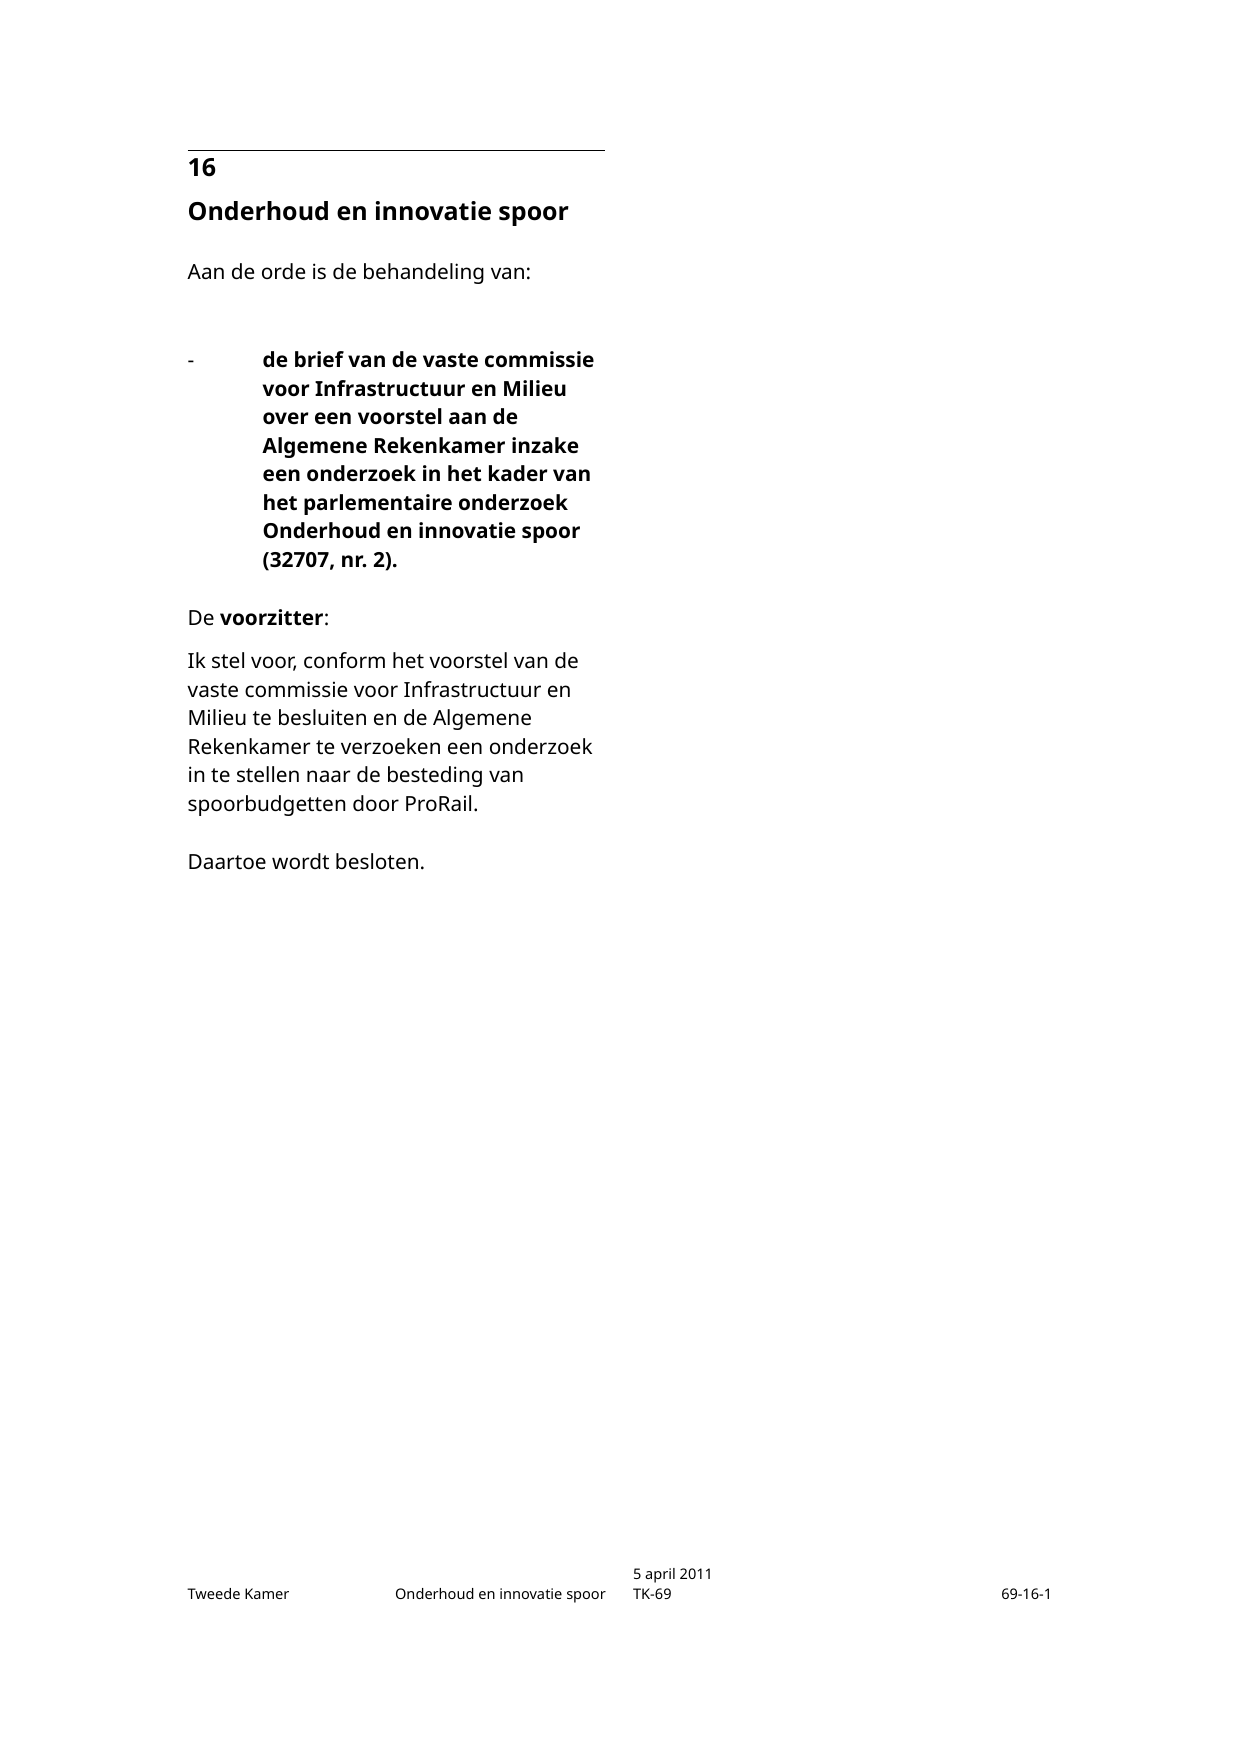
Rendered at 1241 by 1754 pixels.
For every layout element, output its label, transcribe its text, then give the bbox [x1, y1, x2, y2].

list de brief van de vaste commissie voor Infrastructuur en Milieu over een voorstel aan de Algemene Rekenkamer inzake een onderzoek in het kader van het parlementaire onderzoek Onderhoud en innovatie spoor (32707, nr. 2). [187, 346, 605, 573]
text Daartoe wordt besloten. [187, 847, 605, 876]
text De voorzitter: [187, 603, 605, 632]
text Onderhoud en innovatie spoor [187, 193, 605, 227]
text Ik stel voor, conform het voorstel van de vaste commissie voor Infrastructuur en Milieu te besluiten en de Algemene Rekenkamer te verzoeken een onderzoek in te stellen naar de besteding van spoorbudgetten door ProRail. [187, 647, 605, 817]
text 16 [187, 151, 605, 184]
text Aan de orde is de behandeling van: [187, 257, 605, 286]
